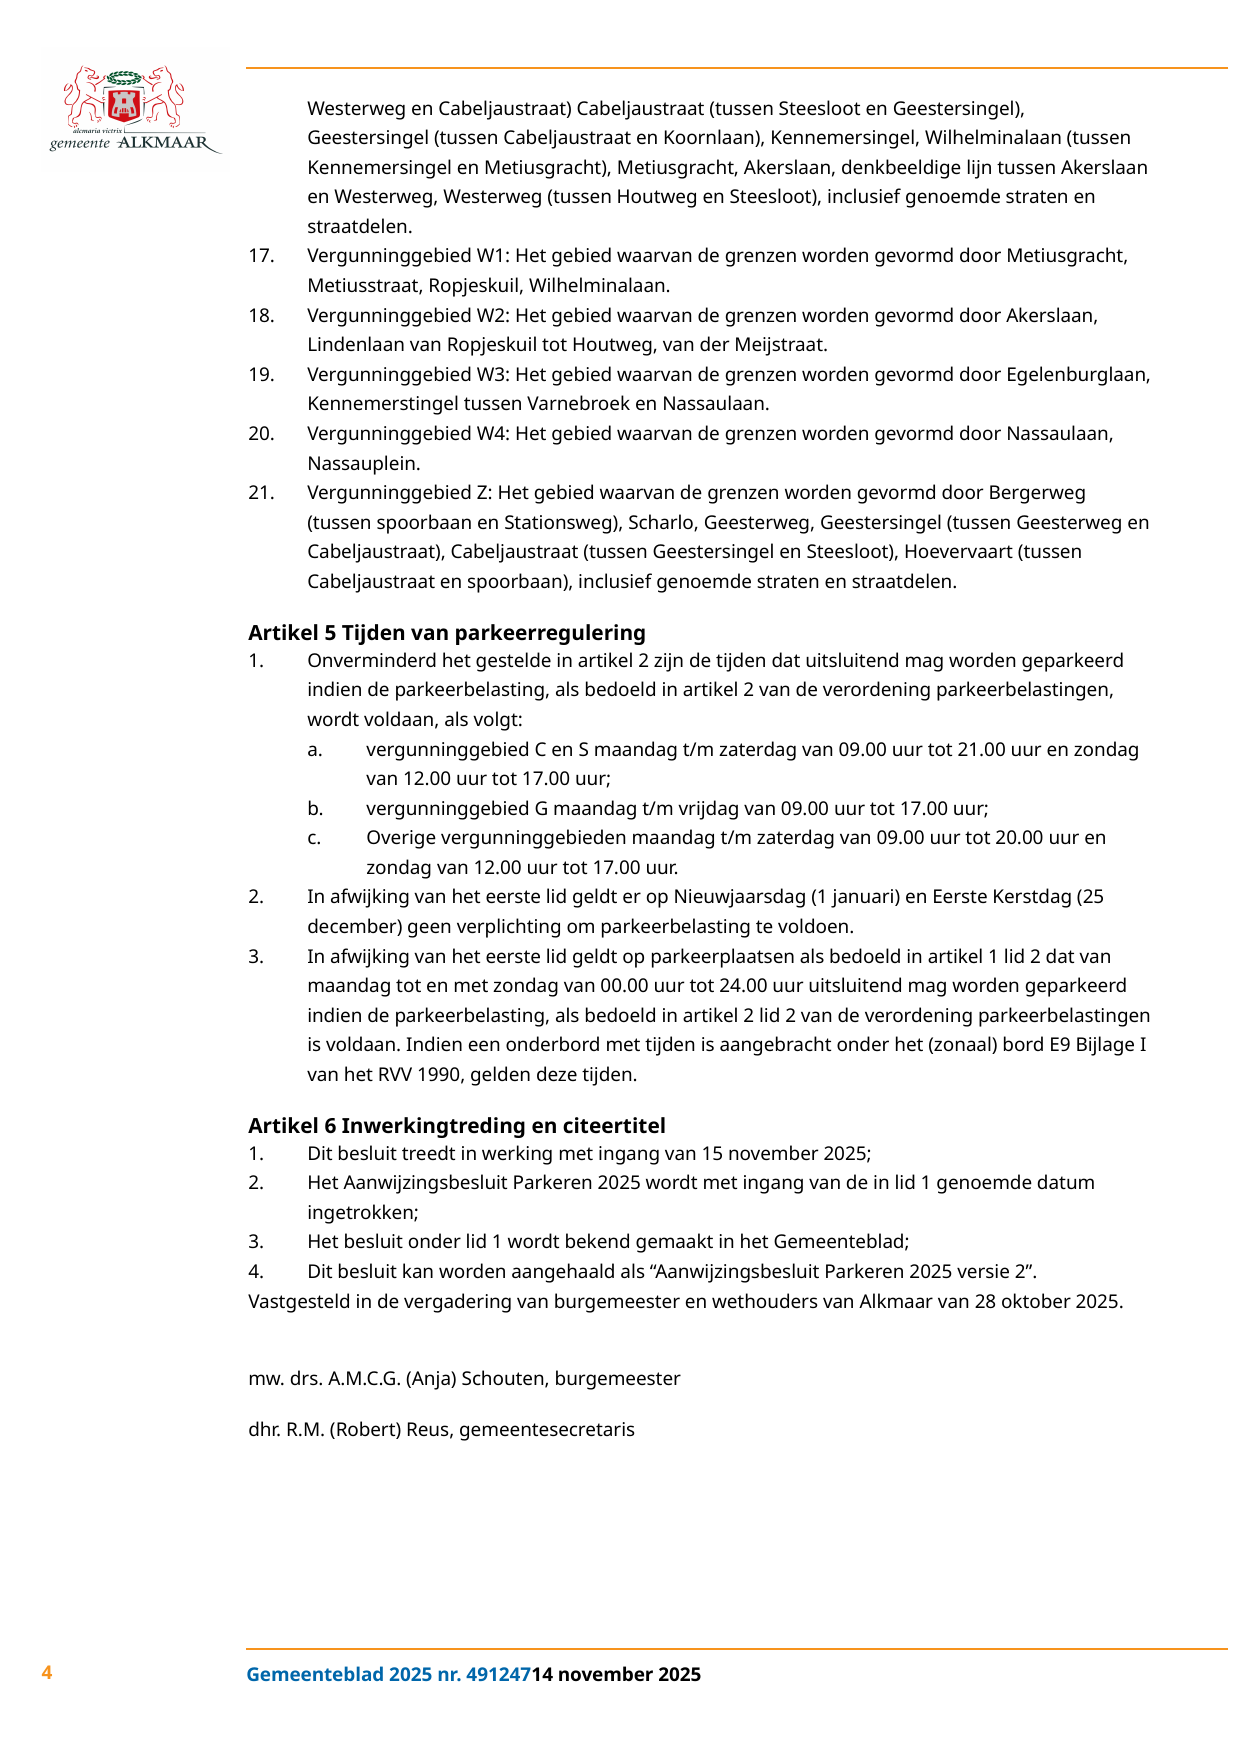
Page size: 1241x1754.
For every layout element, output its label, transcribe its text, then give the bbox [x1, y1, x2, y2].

list Vergunninggebied Z: Het gebied waarvan de grenzen worden gevormd door Bergerweg (tussen spoorbaan en Stationsweg), Scharlo, Geesterweg, Geestersingel (tussen Geesterweg en Cabeljaustraat), Cabeljaustraat (tussen Geestersingel en Steesloot), Hoevervaart (tussen Cabeljaustraat en spoorbaan), inclusief genoemde straten en straatdelen. [248, 479, 1152, 594]
list Overige vergunninggebieden maandag t/m zaterdag van 09.00 uur tot 20.00 uur en zondag van 12.00 uur tot 17.00 uur. [307, 824, 1152, 880]
list Het besluit onder lid 1 wordt bekend gemaakt in het Gemeenteblad; [248, 1229, 1152, 1254]
list Dit besluit treedt in werking met ingang van 15 november 2025; [248, 1140, 1152, 1166]
text Artikel 5 Tijden van parkeerregulering [248, 618, 1152, 647]
list In afwijking van het eerste lid geldt er op Nieuwjaarsdag (1 januari) en Eerste Kerstdag (25 december) geen verplichting om parkeerbelasting te voldoen. [248, 884, 1152, 939]
list Onverminderd het gestelde in artikel 2 zijn de tijden dat uitsluitend mag worden geparkeerd indien de parkeerbelasting, als bedoeld in artikel 2 van de verordening parkeerbelastingen, wordt voldaan, als volgt: [248, 647, 1152, 732]
picture [41, 47, 231, 172]
list vergunninggebied C en S maandag t/m zaterdag van 09.00 uur tot 21.00 uur en zondag van 12.00 uur tot 17.00 uur; [307, 736, 1152, 791]
list Vergunninggebied W1: Het gebied waarvan de grenzen worden gevormd door Metiusgracht, Metiusstraat, Ropjeskuil, Wilhelminalaan. [248, 243, 1152, 298]
list Vergunninggebied W2: Het gebied waarvan de grenzen worden gevormd door Akerslaan, Lindenlaan van Ropjeskuil tot Houtweg, van der Meijstraat. [248, 302, 1152, 357]
text Vastgesteld in de vergadering van burgemeester en wethouders van Alkmaar van 28 oktober 2025. [248, 1288, 1152, 1314]
text Artikel 6 Inwerkingtreding en citeertitel [248, 1112, 1152, 1140]
list Dit besluit kan worden aangehaald als “Aanwijzingsbesluit Parkeren 2025 versie 2”. [248, 1258, 1152, 1284]
list Vergunninggebied W3: Het gebied waarvan de grenzen worden gevormd door Egelenburglaan, Kennemerstingel tussen Varnebroek en Nassaulaan. [248, 361, 1152, 416]
list Vergunninggebied W4: Het gebied waarvan de grenzen worden gevormd door Nassaulaan, Nassauplein. [248, 420, 1152, 476]
list Het Aanwijzingsbesluit Parkeren 2025 wordt met ingang van de in lid 1 genoemde datum ingetrokken; [248, 1169, 1152, 1225]
text dhr. R.M. (Robert) Reus, gemeentesecretaris [248, 1417, 1152, 1442]
list In afwijking van het eerste lid geldt op parkeerplaatsen als bedoeld in artikel 1 lid 2 dat van maandag tot en met zondag van 00.00 uur tot 24.00 uur uitsluitend mag worden geparkeerd indien de parkeerbelasting, als bedoeld in artikel 2 lid 2 van de verordening parkeerbelastingen is voldaan. Indien een onderbord met tijden is aangebracht onder het (zonaal) bord E9 Bijlage I van het RVV 1990, gelden deze tijden. [248, 943, 1152, 1087]
list Westerweg en Cabeljaustraat) Cabeljaustraat (tussen Steesloot en Geestersingel), Geestersingel (tussen Cabeljaustraat en Koornlaan), Kennemersingel, Wilhelminalaan (tussen Kennemersingel en Metiusgracht), Metiusgracht, Akerslaan, denkbeeldige lijn tussen Akerslaan en Westerweg, Westerweg (tussen Houtweg en Steesloot), inclusief genoemde straten en straatdelen. [248, 95, 1152, 239]
text mw. drs. A.M.C.G. (Anja) Schouten, burgemeester [248, 1365, 1152, 1391]
list vergunninggebied G maandag t/m vrijdag van 09.00 uur tot 17.00 uur; [307, 795, 1152, 821]
